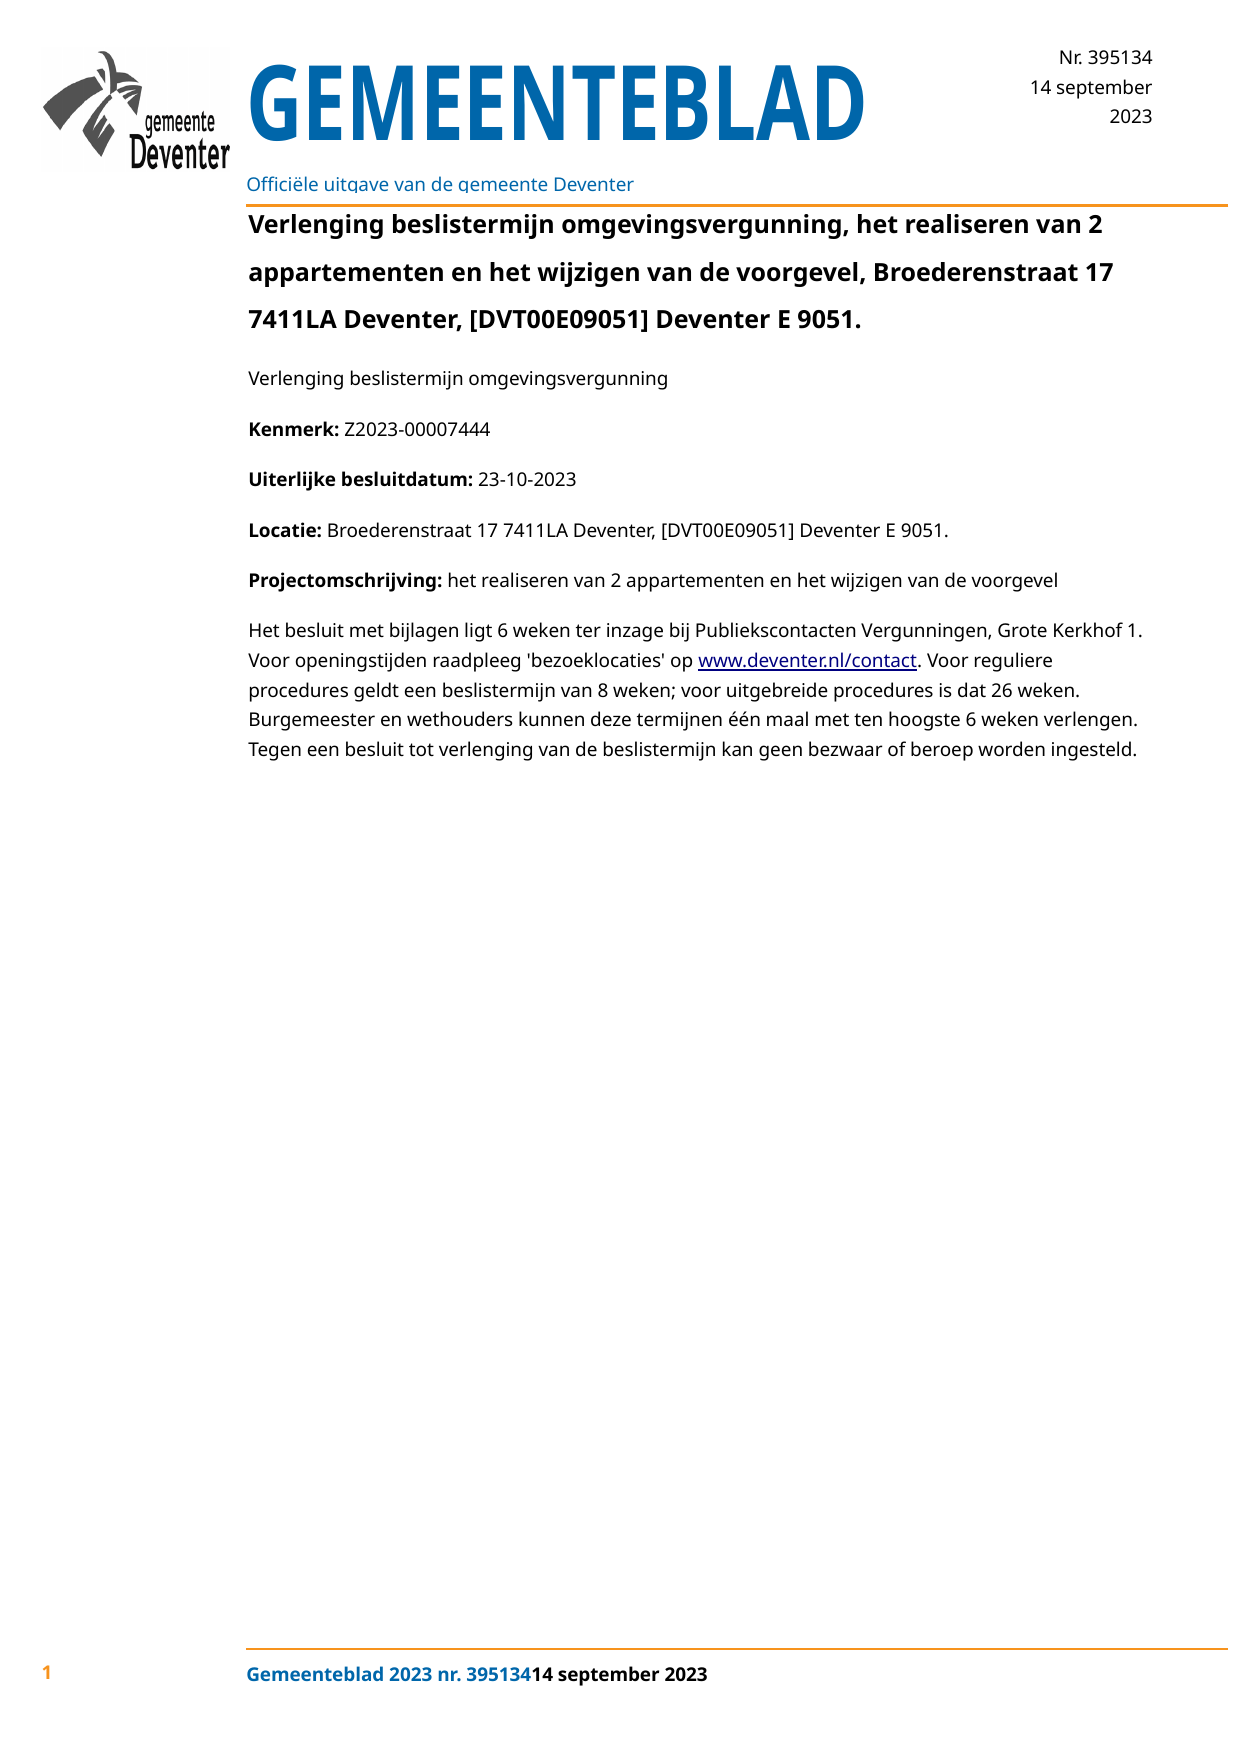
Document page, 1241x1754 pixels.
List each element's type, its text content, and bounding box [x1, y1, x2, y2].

picture [41, 47, 231, 172]
text Kenmerk: Z2023-00007444 [248, 416, 1152, 442]
text Verlenging beslistermijn omgevingsvergunning, het realiseren van 2 appartementen en het wijzigen van de voorgevel, Broederenstraat 17 7411LA Deventer, [DVT00E09051] Deventer E 9051. [248, 207, 1152, 336]
text Uiterlijke besluitdatum: 23-10-2023 [248, 466, 1152, 492]
text Verlenging beslistermijn omgevingsvergunning [248, 366, 1152, 391]
text Het besluit met bijlagen ligt 6 weken ter inzage bij Publiekscontacten Vergunningen, Grote Kerkhof 1. Voor openingstijden raadpleeg 'bezoeklocaties' op www.deventer.nl/contact. Voor reguliere procedures geldt een beslistermijn van 8 weken; voor uitgebreide procedures is dat 26 weken. Burgemeester en wethouders kunnen deze termijnen één maal met ten hoogste 6 weken verlengen. Tegen een besluit tot verlenging van de beslistermijn kan geen bezwaar of beroep worden ingesteld. [248, 618, 1152, 762]
text Locatie: Broederenstraat 17 7411LA Deventer, [DVT00E09051] Deventer E 9051. [248, 517, 1152, 542]
text Projectomschrijving: het realiseren van 2 appartementen en het wijzigen van de voorgevel [248, 567, 1152, 593]
